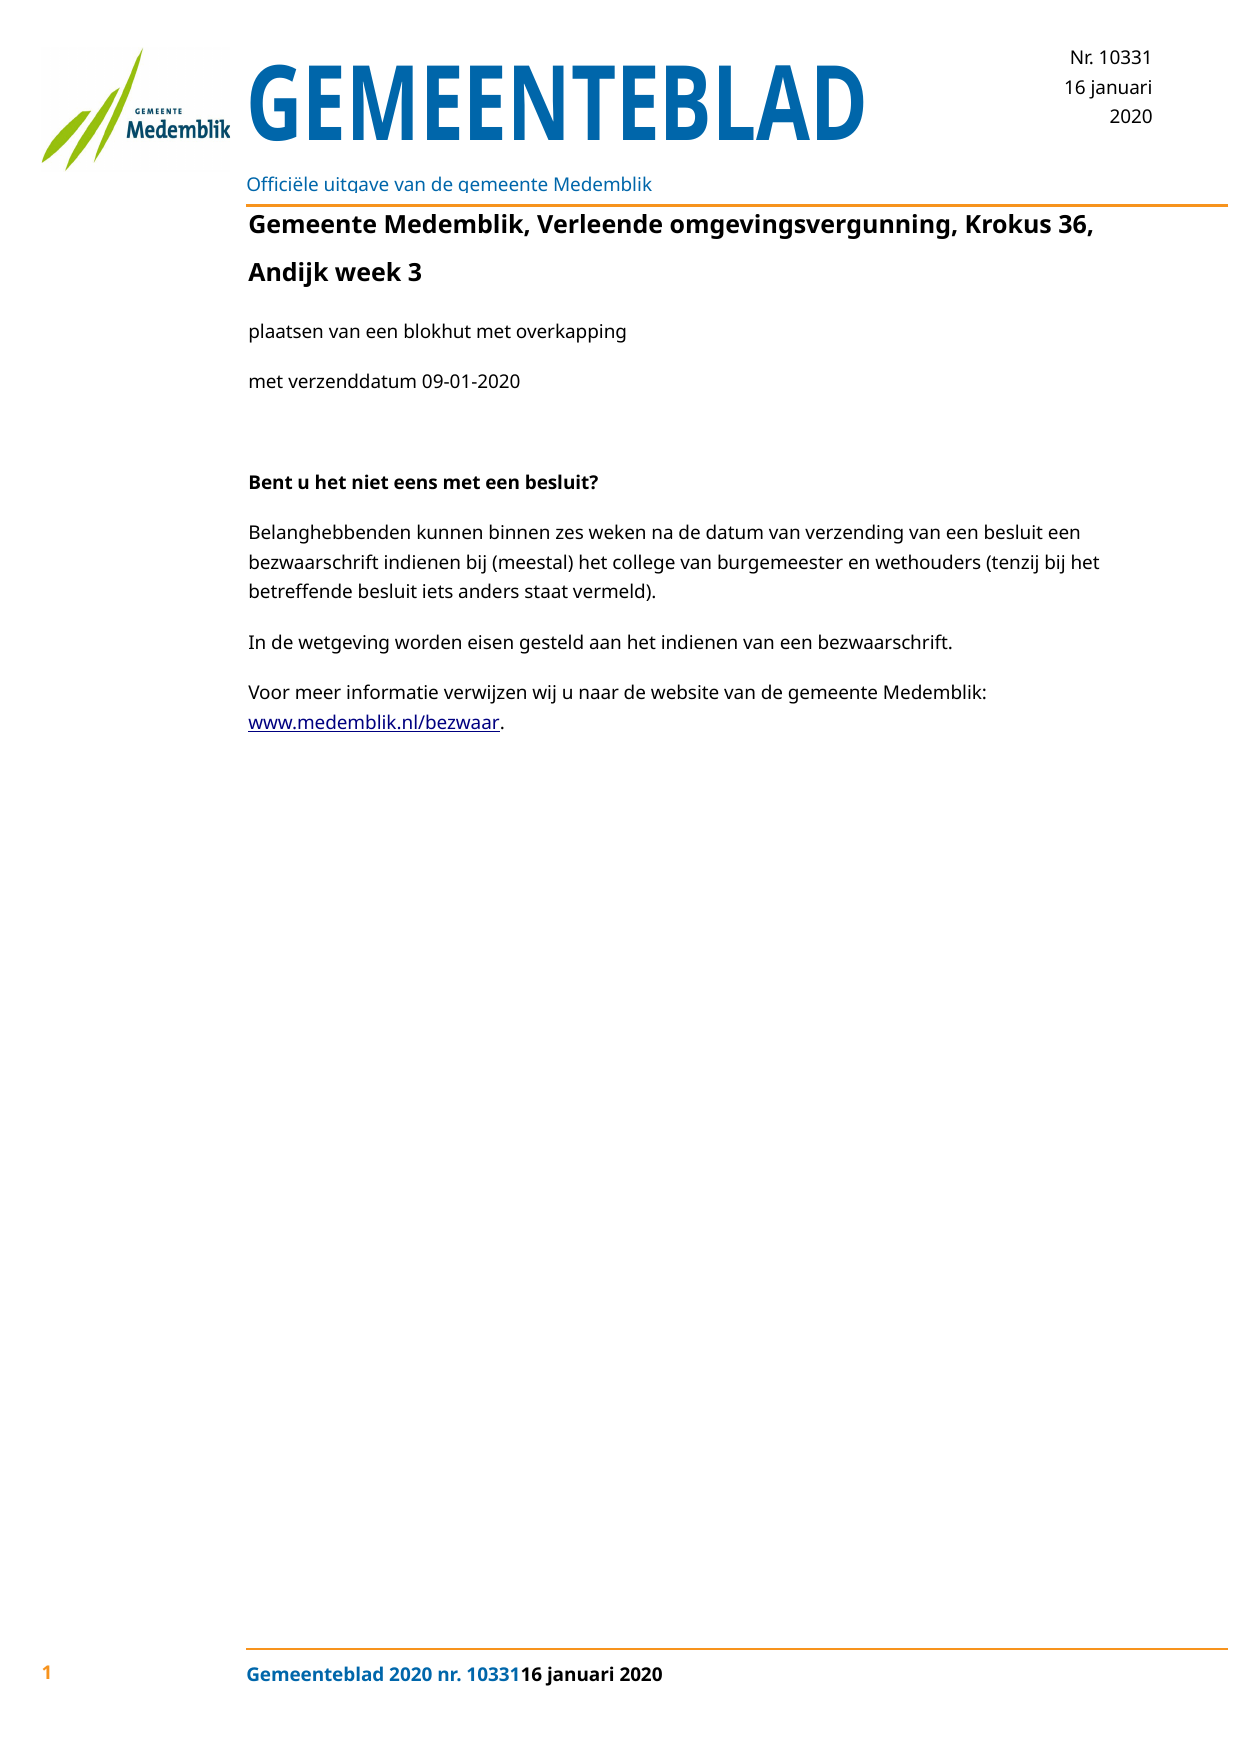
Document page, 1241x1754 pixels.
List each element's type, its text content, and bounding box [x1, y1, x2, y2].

text Gemeente Medemblik, Verleende omgevingsvergunning, Krokus 36, Andijk week 3 [248, 207, 1152, 288]
text plaatsen van een blokhut met overkapping [248, 318, 1152, 344]
picture [41, 47, 231, 172]
text Bent u het niet eens met een besluit? [248, 469, 1152, 495]
text In de wetgeving worden eisen gesteld aan het indienen van een bezwaarschrift. [248, 629, 1152, 655]
text Belanghebbenden kunnen binnen zes weken na de datum van verzending van een besluit een bezwaarschrift indienen bij (meestal) het college van burgemeester en wethouders (tenzij bij het betreffende besluit iets anders staat vermeld). [248, 519, 1152, 604]
text met verzenddatum 09-01-2020 [248, 368, 1152, 394]
text Voor meer informatie verwijzen wij u naar de website van de gemeente Medemblik: www.medemblik.nl/bezwaar. [248, 679, 1152, 735]
